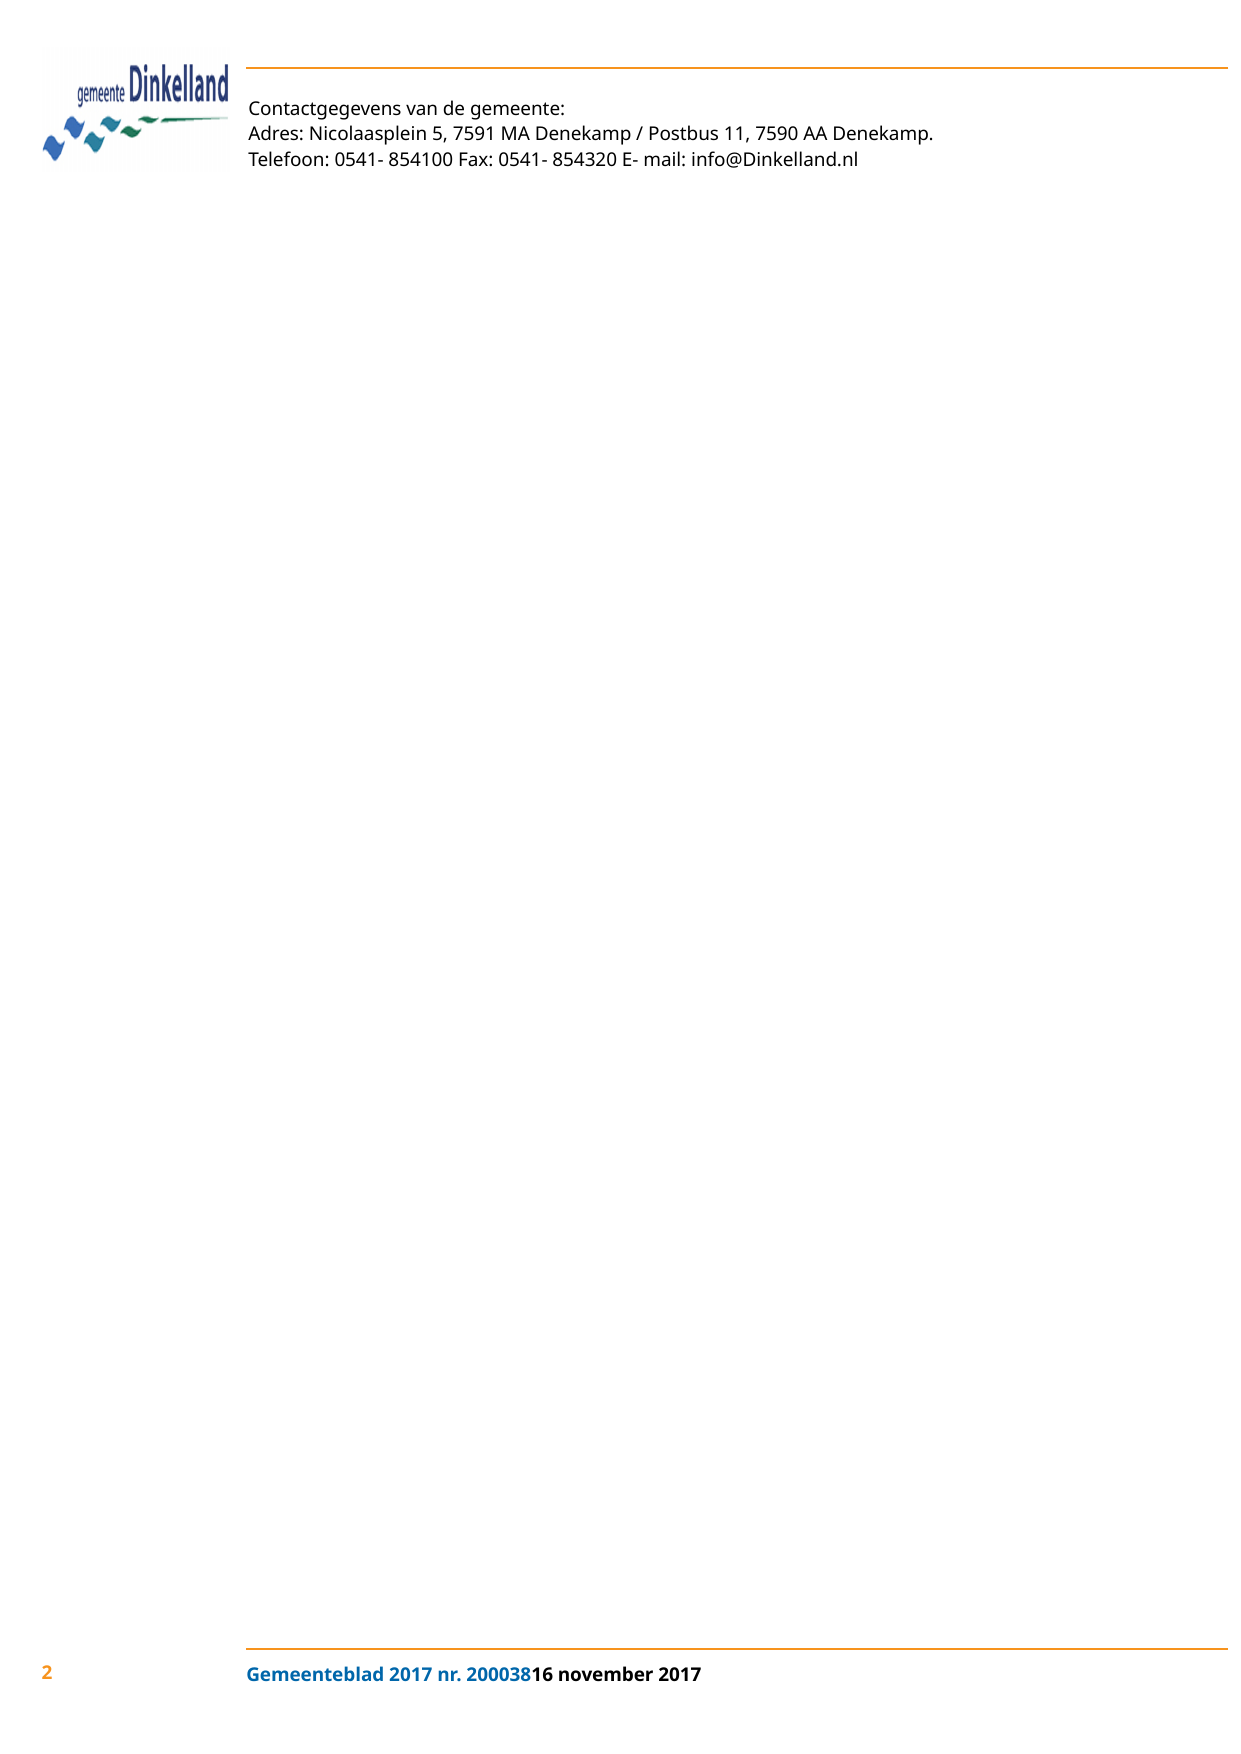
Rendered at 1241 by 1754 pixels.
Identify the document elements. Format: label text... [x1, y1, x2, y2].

text Contactgegevens van de gemeente: [248, 95, 1152, 121]
picture [41, 47, 231, 172]
text Telefoon: 0541- 854100 Fax: 0541- 854320 E- mail: info@Dinkelland.nl [248, 146, 1152, 172]
text Adres: Nicolaasplein 5, 7591 MA Denekamp / Postbus 11, 7590 AA Denekamp. [248, 121, 1152, 146]
